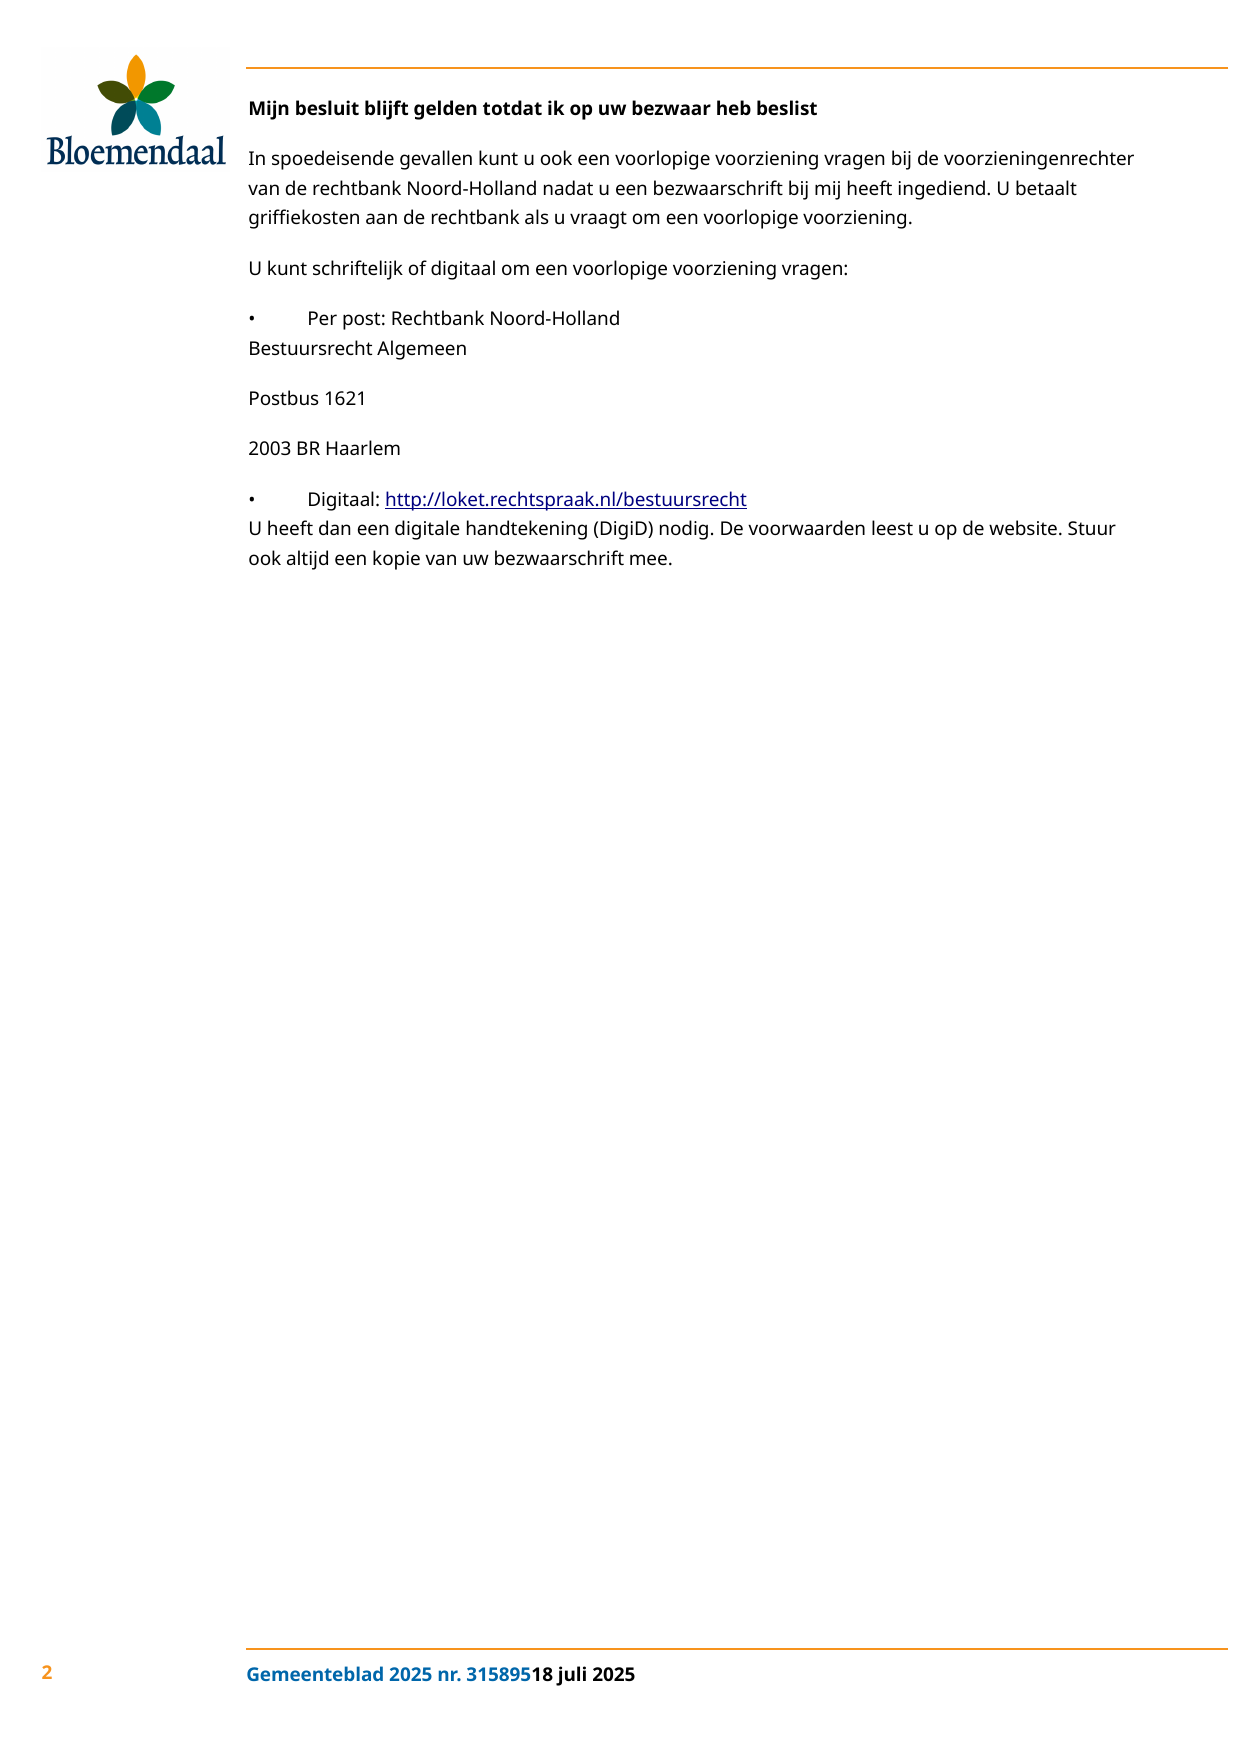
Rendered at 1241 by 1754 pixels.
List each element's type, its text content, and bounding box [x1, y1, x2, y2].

list Per post: Rechtbank Noord-Holland [248, 305, 1152, 331]
text 2003 BR Haarlem [248, 436, 1152, 461]
picture [41, 47, 231, 172]
text U kunt schriftelijk of digitaal om een voorlopige voorziening vragen: [248, 255, 1152, 281]
text In spoedeisende gevallen kunt u ook een voorlopige voorziening vragen bij de voorzieningenrechter van de rechtbank Noord-Holland nadat u een bezwaarschrift bij mij heeft ingediend. U betaalt griffiekosten aan de rechtbank als u vraagt om een voorlopige voorziening. [248, 145, 1152, 230]
list Digitaal: http://loket.rechtspraak.nl/bestuursrecht [248, 486, 1152, 512]
text Postbus 1621 [248, 385, 1152, 411]
text Mijn besluit blijft gelden totdat ik op uw bezwaar heb beslist [248, 95, 1152, 121]
text Bestuursrecht Algemeen [248, 335, 1152, 361]
text U heeft dan een digitale handtekening (DigiD) nodig. De voorwaarden leest u op de website. Stuur ook altijd een kopie van uw bezwaarschrift mee. [248, 516, 1152, 571]
